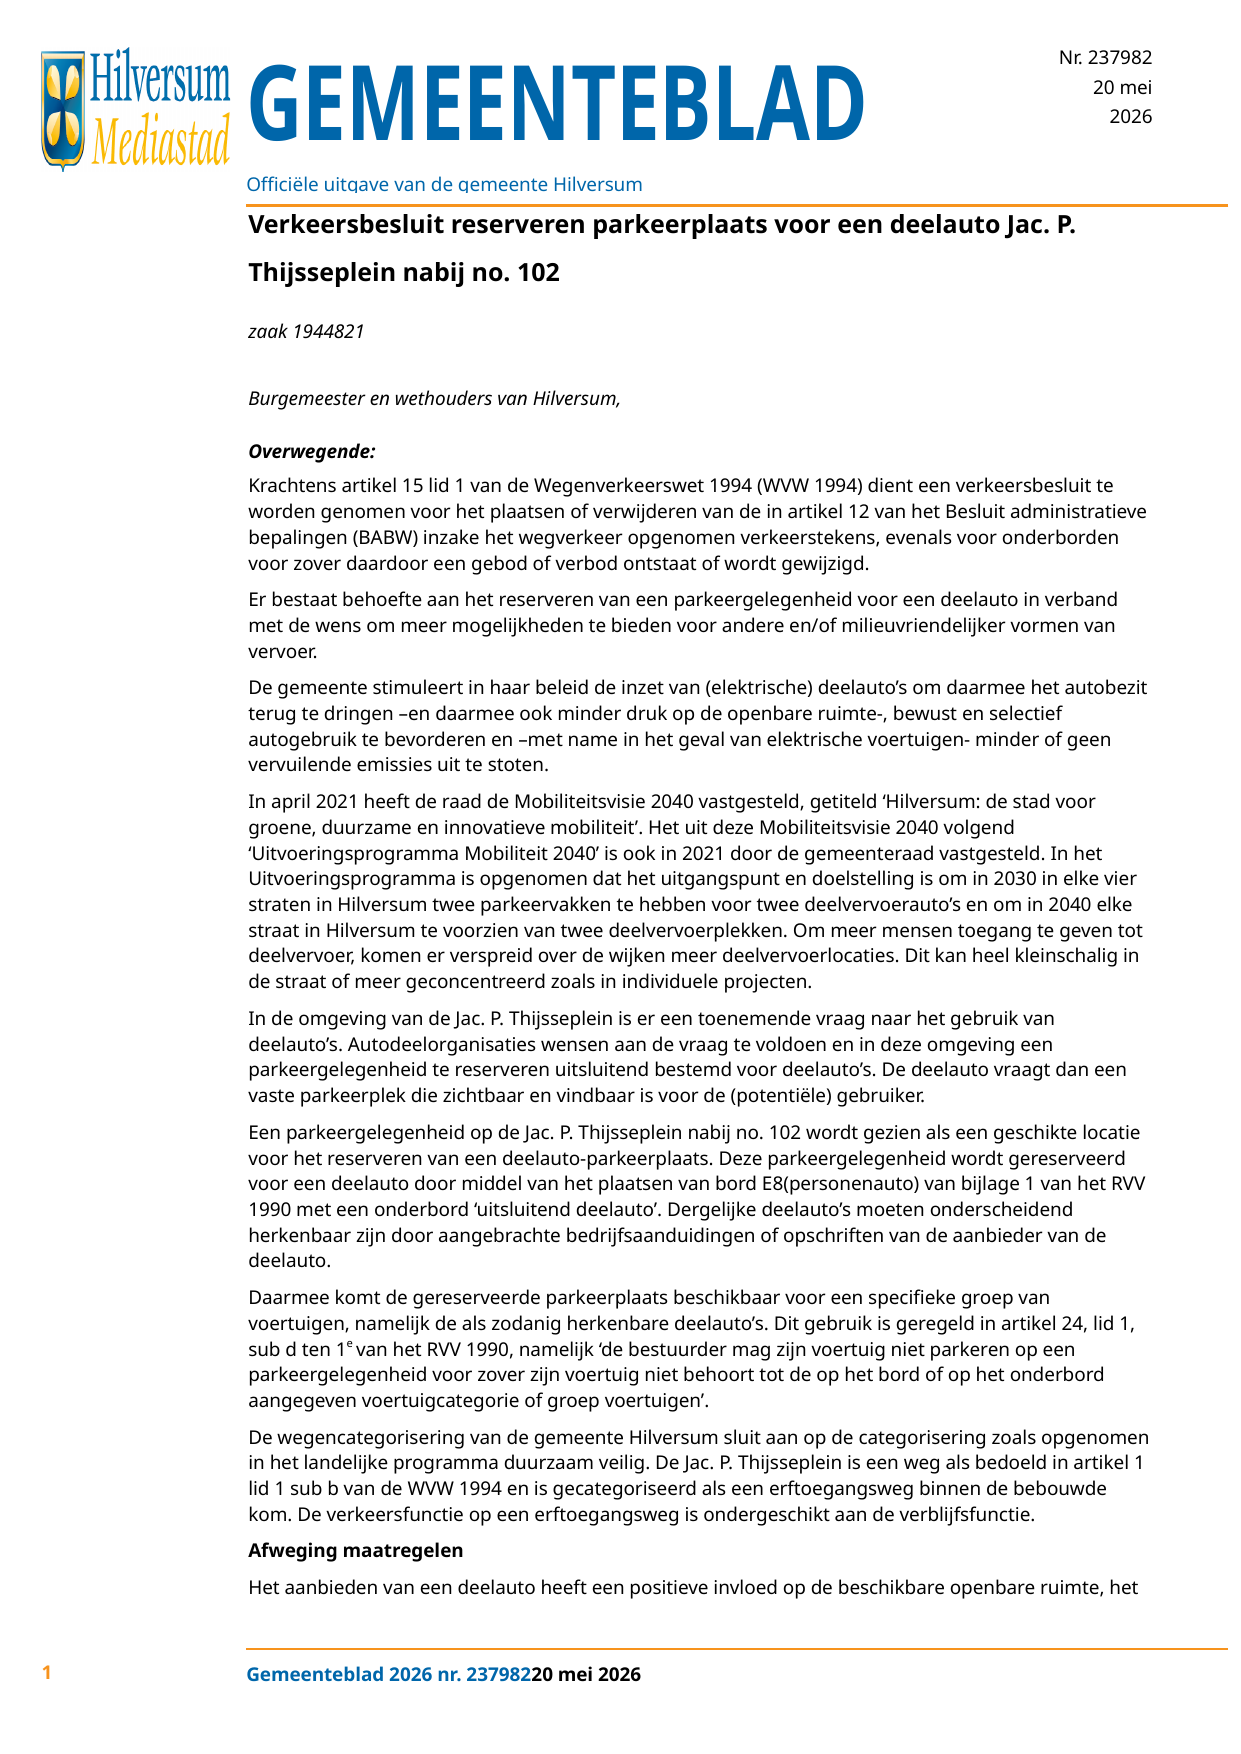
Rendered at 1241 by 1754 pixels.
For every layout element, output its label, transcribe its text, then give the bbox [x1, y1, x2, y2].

text Verkeersbesluit reserveren parkeerplaats voor een deelauto Jac. P. Thijsseplein nabij no. 102 [248, 207, 1152, 288]
text Afweging maatregelen [248, 1538, 1152, 1563]
text In april 2021 heeft de raad de Mobiliteitsvisie 2040 vastgesteld, getiteld ‘Hilversum: de stad voor groene, duurzame en innovatieve mobiliteit’. Het uit deze Mobiliteitsvisie 2040 volgend ‘Uitvoeringsprogramma Mobiliteit 2040’ is ook in 2021 door de gemeenteraad vastgesteld. In het Uitvoeringsprogramma is opgenomen dat het uitgangspunt en doelstelling is om in 2030 in elke vier straten in Hilversum twee parkeervakken te hebben voor twee deelvervoerauto’s en om in 2040 elke straat in Hilversum te voorzien van twee deelvervoerplekken. Om meer mensen toegang te geven tot deelvervoer, komen er verspreid over de wijken meer deelvervoerlocaties. Dit kan heel kleinschalig in de straat of meer geconcentreerd zoals in individuele projecten. [248, 788, 1152, 994]
text Krachtens artikel 15 lid 1 van de Wegenverkeerswet 1994 (WVW 1994) dient een verkeersbesluit te worden genomen voor het plaatsen of verwijderen van de in artikel 12 van het Besluit administratieve bepalingen (BABW) inzake het wegverkeer opgenomen verkeerstekens, evenals voor onderborden voor zover daardoor een gebod of verbod ontstaat of wordt gewijzigd. [248, 472, 1152, 575]
text De gemeente stimuleert in haar beleid de inzet van (elektrische) deelauto’s om daarmee het autobezit terug te dringen –en daarmee ook minder druk op de openbare ruimte-, bewust en selectief autogebruik te bevorderen en –met name in het geval van elektrische voertuigen- minder of geen vervuilende emissies uit te stoten. [248, 674, 1152, 777]
text Burgemeester en wethouders van Hilversum, [248, 386, 1152, 411]
text In de omgeving van de Jac. P. Thijsseplein is er een toenemende vraag naar het gebruik van deelauto’s. Autodeelorganisaties wensen aan de vraag te voldoen en in deze omgeving een parkeergelegenheid te reserveren uitsluitend bestemd voor deelauto’s. De deelauto vraagt dan een vaste parkeerplek die zichtbaar en vindbaar is voor de (potentiële) gebruiker. [248, 1005, 1152, 1108]
text Een parkeergelegenheid op de Jac. P. Thijsseplein nabij no. 102 wordt gezien als een geschikte locatie voor het reserveren van een deelauto-parkeerplaats. Deze parkeergelegenheid wordt gereserveerd voor een deelauto door middel van het plaatsen van bord E8(personenauto) van bijlage 1 van het RVV 1990 met een onderbord ‘uitsluitend deelauto’. Dergelijke deelauto’s moeten onderscheidend herkenbaar zijn door aangebrachte bedrijfsaanduidingen of opschriften van de aanbieder van de deelauto. [248, 1119, 1152, 1273]
picture [41, 47, 231, 172]
text Het aanbieden van een deelauto heeft een positieve invloed op de beschikbare openbare ruimte, het [248, 1574, 1152, 1600]
text Daarmee komt de gereserveerde parkeerplaats beschikbaar voor een specifieke groep van voertuigen, namelijk de als zodanig herkenbare deelauto’s. Dit gebruik is geregeld in artikel 24, lid 1, sub d ten 1e van het RVV 1990, namelijk ‘de bestuurder mag zijn voertuig niet parkeren op een parkeergelegenheid voor zover zijn voertuig niet behoort tot de op het bord of op het onderbord aangegeven voertuigcategorie of groep voertuigen’. [248, 1284, 1152, 1413]
text De wegencategorisering van de gemeente Hilversum sluit aan op de categorisering zoals opgenomen in het landelijke programma duurzaam veilig. De Jac. P. Thijsseplein is een weg als bedoeld in artikel 1 lid 1 sub b van de WVW 1994 en is gecategoriseerd als een erftoegangsweg binnen de bebouwde kom. De verkeersfunctie op een erftoegangsweg is ondergeschikt aan de verblijfsfunctie. [248, 1424, 1152, 1527]
text Er bestaat behoefte aan het reserveren van een parkeergelegenheid voor een deelauto in verband met de wens om meer mogelijkheden te bieden voor andere en/of milieuvriendelijker vormen van vervoer. [248, 586, 1152, 663]
text Overwegende: [248, 438, 1152, 464]
text zaak 1944821 [248, 318, 1152, 344]
